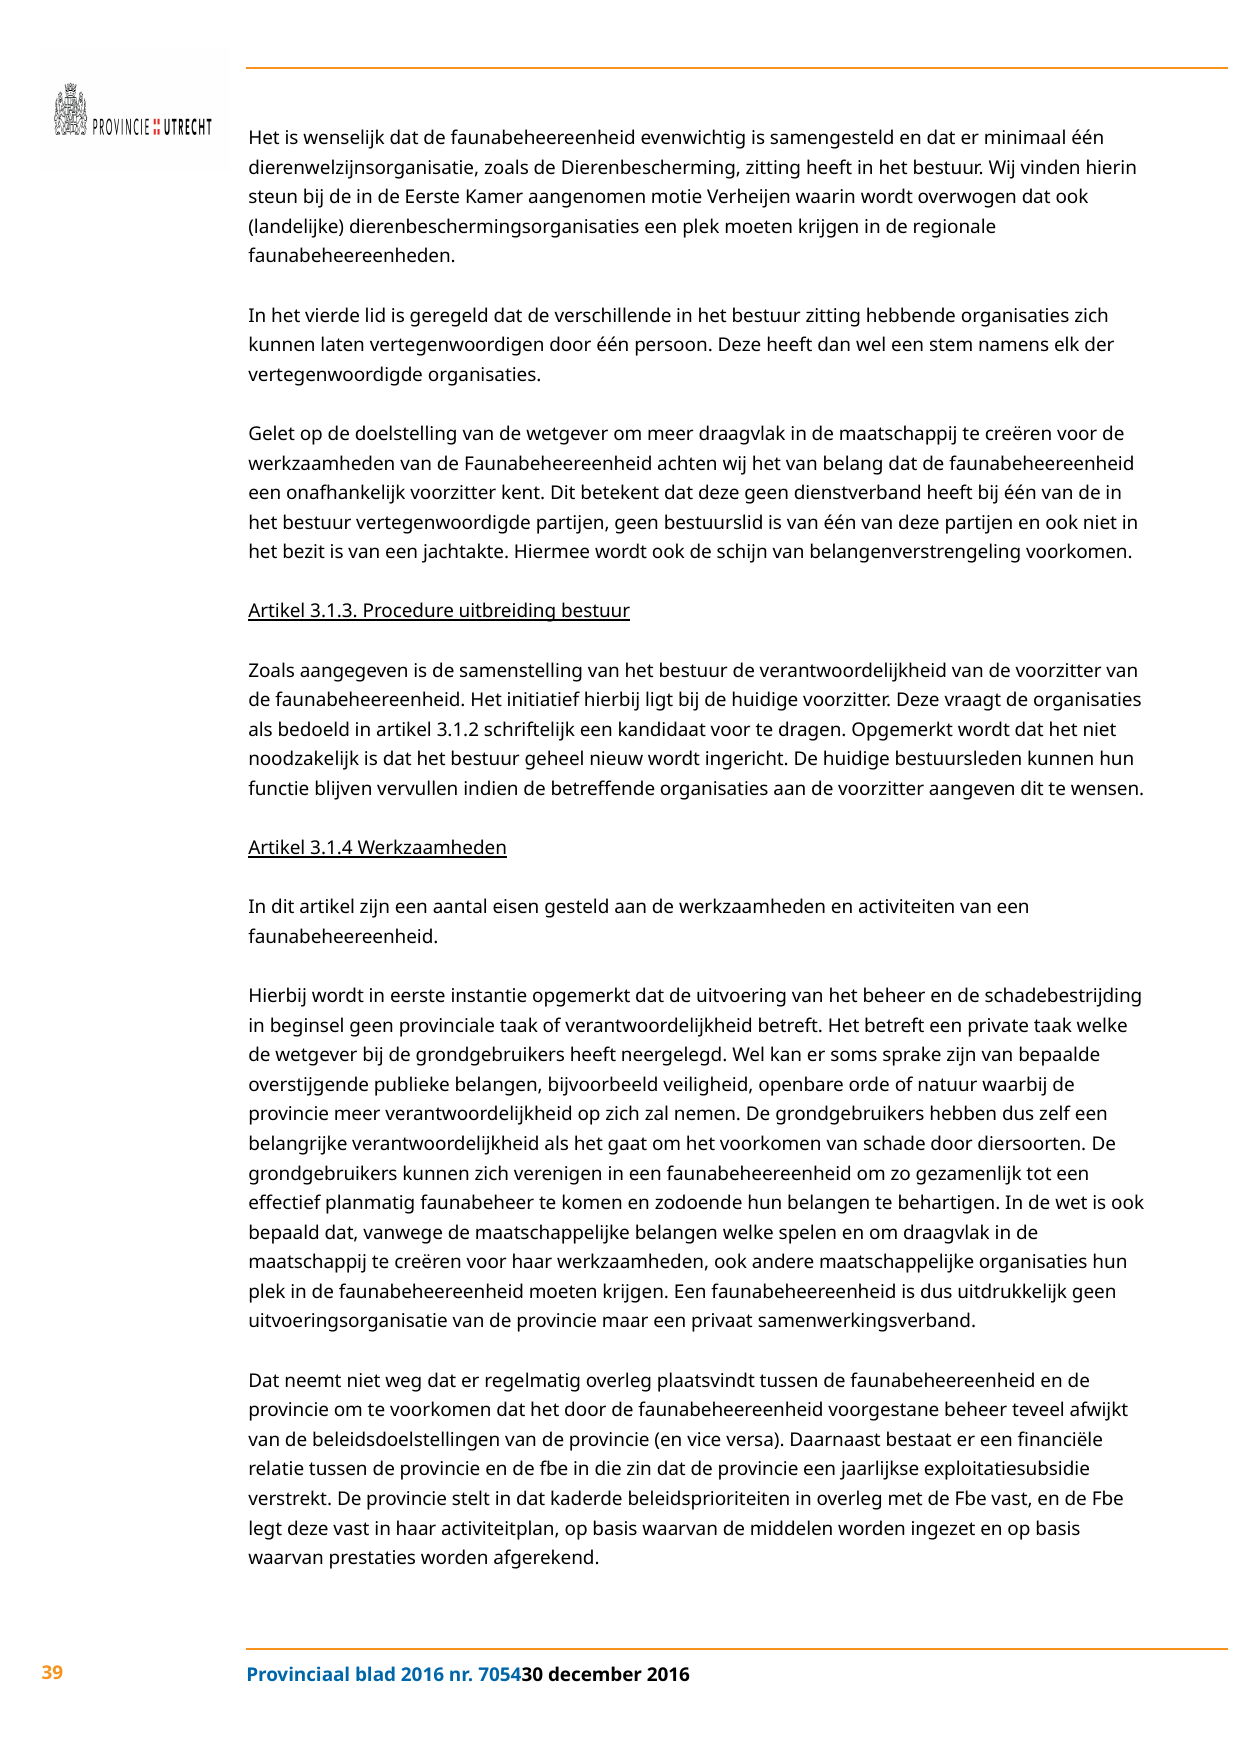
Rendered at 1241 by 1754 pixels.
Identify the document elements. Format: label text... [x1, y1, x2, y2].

text Dat neemt niet weg dat er regelmatig overleg plaatsvindt tussen de faunabeheereenheid en de provincie om te voorkomen dat het door de faunabeheereenheid voorgestane beheer teveel afwijkt van de beleidsdoelstellingen van de provincie (en vice versa). Daarnaast bestaat er een financiële relatie tussen de provincie en de fbe in die zin dat de provincie een jaarlijkse exploitatiesubsidie verstrekt. De provincie stelt in dat kaderde beleidsprioriteiten in overleg met de Fbe vast, en de Fbe legt deze vast in haar activiteitplan, op basis waarvan de middelen worden ingezet en op basis waarvan prestaties worden afgerekend. [248, 1367, 1152, 1570]
text Hierbij wordt in eerste instantie opgemerkt dat de uitvoering van het beheer en de schadebestrijding in beginsel geen provinciale taak of verantwoordelijkheid betreft. Het betreft een private taak welke de wetgever bij de grondgebruikers heeft neergelegd. Wel kan er soms sprake zijn van bepaalde overstijgende publieke belangen, bijvoorbeeld veiligheid, openbare orde of natuur waarbij de provincie meer verantwoordelijkheid op zich zal nemen. De grondgebruikers hebben dus zelf een belangrijke verantwoordelijkheid als het gaat om het voorkomen van schade door diersoorten. De grondgebruikers kunnen zich verenigen in een faunabeheereenheid om zo gezamenlijk tot een effectief planmatig faunabeheer te komen en zodoende hun belangen te behartigen. In de wet is ook bepaald dat, vanwege de maatschappelijke belangen welke spelen en om draagvlak in de maatschappij te creëren voor haar werkzaamheden, ook andere maatschappelijke organisaties hun plek in de faunabeheereenheid moeten krijgen. Een faunabeheereenheid is dus uitdrukkelijk geen uitvoeringsorganisatie van de provincie maar een privaat samenwerkingsverband. [248, 982, 1152, 1333]
text Gelet op de doelstelling van de wetgever om meer draagvlak in de maatschappij te creëren voor de werkzaamheden van de Faunabeheereenheid achten wij het van belang dat de faunabeheereenheid een onafhankelijk voorzitter kent. Dit betekent dat deze geen dienstverband heeft bij één van de in het bestuur vertegenwoordigde partijen, geen bestuurslid is van één van deze partijen en ook niet in het bezit is van een jachtakte. Hiermee wordt ook de schijn van belangenverstrengeling voorkomen. [248, 420, 1152, 564]
text In het vierde lid is geregeld dat de verschillende in het bestuur zitting hebbende organisaties zich kunnen laten vertegenwoordigen door één persoon. Deze heeft dan wel een stem namens elk der vertegenwoordigde organisaties. [248, 302, 1152, 387]
picture [41, 47, 231, 172]
text Het is wenselijk dat de faunabeheereenheid evenwichtig is samengesteld en dat er minimaal één dierenwelzijnsorganisatie, zoals de Dierenbescherming, zitting heeft in het bestuur. Wij vinden hierin steun bij de in de Eerste Kamer aangenomen motie Verheijen waarin wordt overwogen dat ook (landelijke) dierenbeschermingsorganisaties een plek moeten krijgen in de regionale faunabeheereenheden. [248, 124, 1152, 268]
text Artikel 3.1.4 Werkzaamheden [248, 834, 1152, 860]
text In dit artikel zijn een aantal eisen gesteld aan de werkzaamheden en activiteiten van een faunabeheereenheid. [248, 893, 1152, 949]
text Zoals aangegeven is de samenstelling van het bestuur de verantwoordelijkheid van de voorzitter van de faunabeheereenheid. Het initiatief hierbij ligt bij de huidige voorzitter. Deze vraagt de organisaties als bedoeld in artikel 3.1.2 schriftelijk een kandidaat voor te dragen. Opgemerkt wordt dat het niet noodzakelijk is dat het bestuur geheel nieuw wordt ingericht. De huidige bestuursleden kunnen hun functie blijven vervullen indien de betreffende organisaties aan de voorzitter aangeven dit te wensen. [248, 657, 1152, 801]
text Artikel 3.1.3. Procedure uitbreiding bestuur [248, 598, 1152, 623]
